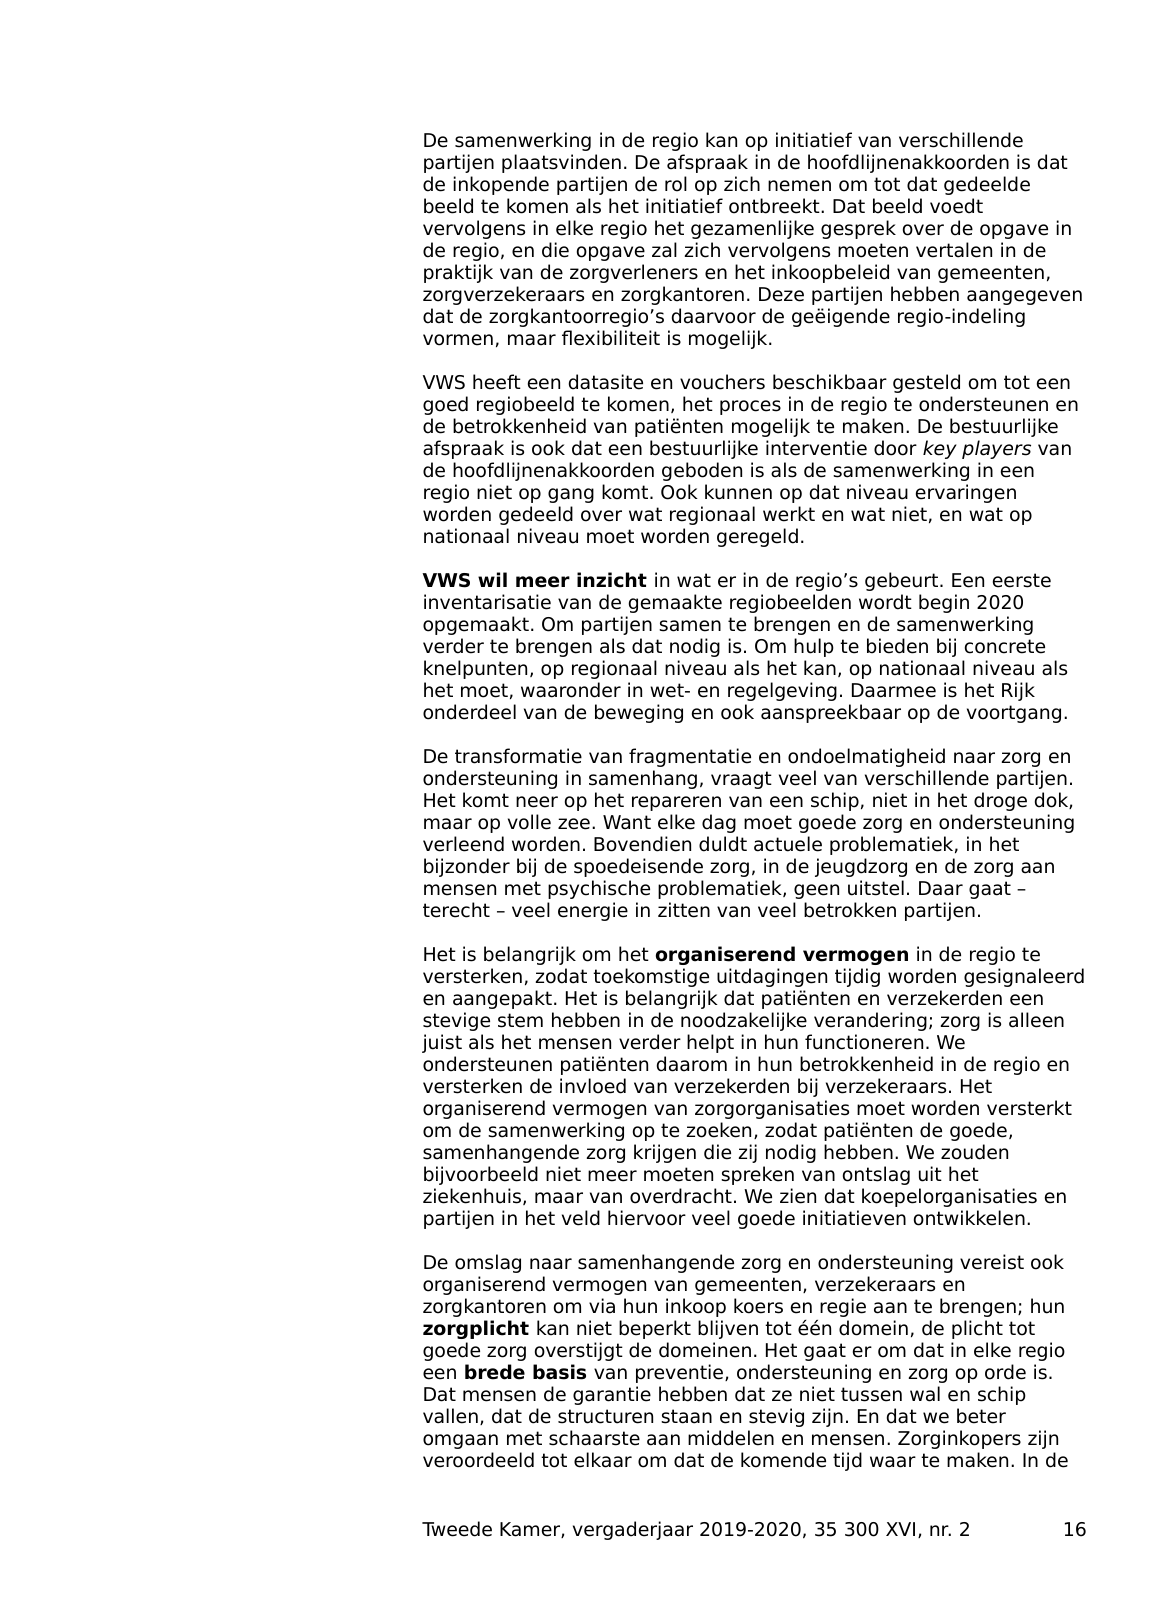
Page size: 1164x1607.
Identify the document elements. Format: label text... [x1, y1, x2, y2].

text De omslag naar samenhangende zorg en ondersteuning vereist ook organiserend vermogen van gemeenten, verzekeraars en zorgkantoren om via hun inkoop koers en regie aan te brengen; hun zorgplicht kan niet beperkt blijven tot één domein, de plicht tot goede zorg overstijgt de domeinen. Het gaat er om dat in elke regio een brede basis van preventie, ondersteuning en zorg op orde is. Dat mensen de garantie hebben dat ze niet tussen wal en schip vallen, dat de structuren staan en stevig zijn. En dat we beter omgaan met schaarste aan middelen en mensen. Zorginkopers zijn veroordeeld tot elkaar om dat de komende tijd waar te maken. In de [422, 1252, 1087, 1472]
text De transformatie van fragmentatie en ondoelmatigheid naar zorg en ondersteuning in samenhang, vraagt veel van verschillende partijen. Het komt neer op het repareren van een schip, niet in het droge dok, maar op volle zee. Want elke dag moet goede zorg en ondersteuning verleend worden. Bovendien duldt actuele problematiek, in het bijzonder bij de spoedeisende zorg, in de jeugdzorg en de zorg aan mensen met psychische problematiek, geen uitstel. Daar gaat – terecht – veel energie in zitten van veel betrokken partijen. [422, 746, 1087, 922]
text VWS wil meer inzicht in wat er in de regio’s gebeurt. Een eerste inventarisatie van de gemaakte regiobeelden wordt begin 2020 opgemaakt. Om partijen samen te brengen en de samenwerking verder te brengen als dat nodig is. Om hulp te bieden bij concrete knelpunten, op regionaal niveau als het kan, op nationaal niveau als het moet, waaronder in wet- en regelgeving. Daarmee is het Rijk onderdeel van de beweging en ook aanspreekbaar op de voortgang. [422, 570, 1087, 724]
text VWS heeft een datasite en vouchers beschikbaar gesteld om tot een goed regiobeeld te komen, het proces in de regio te ondersteunen en de betrokkenheid van patiënten mogelijk te maken. De bestuurlijke afspraak is ook dat een bestuurlijke interventie door key players van de hoofdlijnenakkoorden geboden is als de samenwerking in een regio niet op gang komt. Ook kunnen op dat niveau ervaringen worden gedeeld over wat regionaal werkt en wat niet, en wat op nationaal niveau moet worden geregeld. [422, 372, 1087, 548]
text Het is belangrijk om het organiserend vermogen in de regio te versterken, zodat toekomstige uitdagingen tijdig worden gesignaleerd en aangepakt. Het is belangrijk dat patiënten en verzekerden een stevige stem hebben in de noodzakelijke verandering; zorg is alleen juist als het mensen verder helpt in hun functioneren. We ondersteunen patiënten daarom in hun betrokkenheid in de regio en versterken de invloed van verzekerden bij verzekeraars. Het organiserend vermogen van zorgorganisaties moet worden versterkt om de samenwerking op te zoeken, zodat patiënten de goede, samenhangende zorg krijgen die zij nodig hebben. We zouden bijvoorbeeld niet meer moeten spreken van ontslag uit het ziekenhuis, maar van overdracht. We zien dat koepelorganisaties en partijen in het veld hiervoor veel goede initiatieven ontwikkelen. [422, 944, 1087, 1230]
text De samenwerking in de regio kan op initiatief van verschillende partijen plaatsvinden. De afspraak in de hoofdlijnenakkoorden is dat de inkopende partijen de rol op zich nemen om tot dat gedeelde beeld te komen als het initiatief ontbreekt. Dat beeld voedt vervolgens in elke regio het gezamenlijke gesprek over de opgave in de regio, en die opgave zal zich vervolgens moeten vertalen in de praktijk van de zorgverleners en het inkoopbeleid van gemeenten, zorgverzekeraars en zorgkantoren. Deze partijen hebben aangegeven dat de zorgkantoorregio’s daarvoor de geëigende regio-indeling vormen, maar flexibiliteit is mogelijk. [422, 130, 1087, 350]
